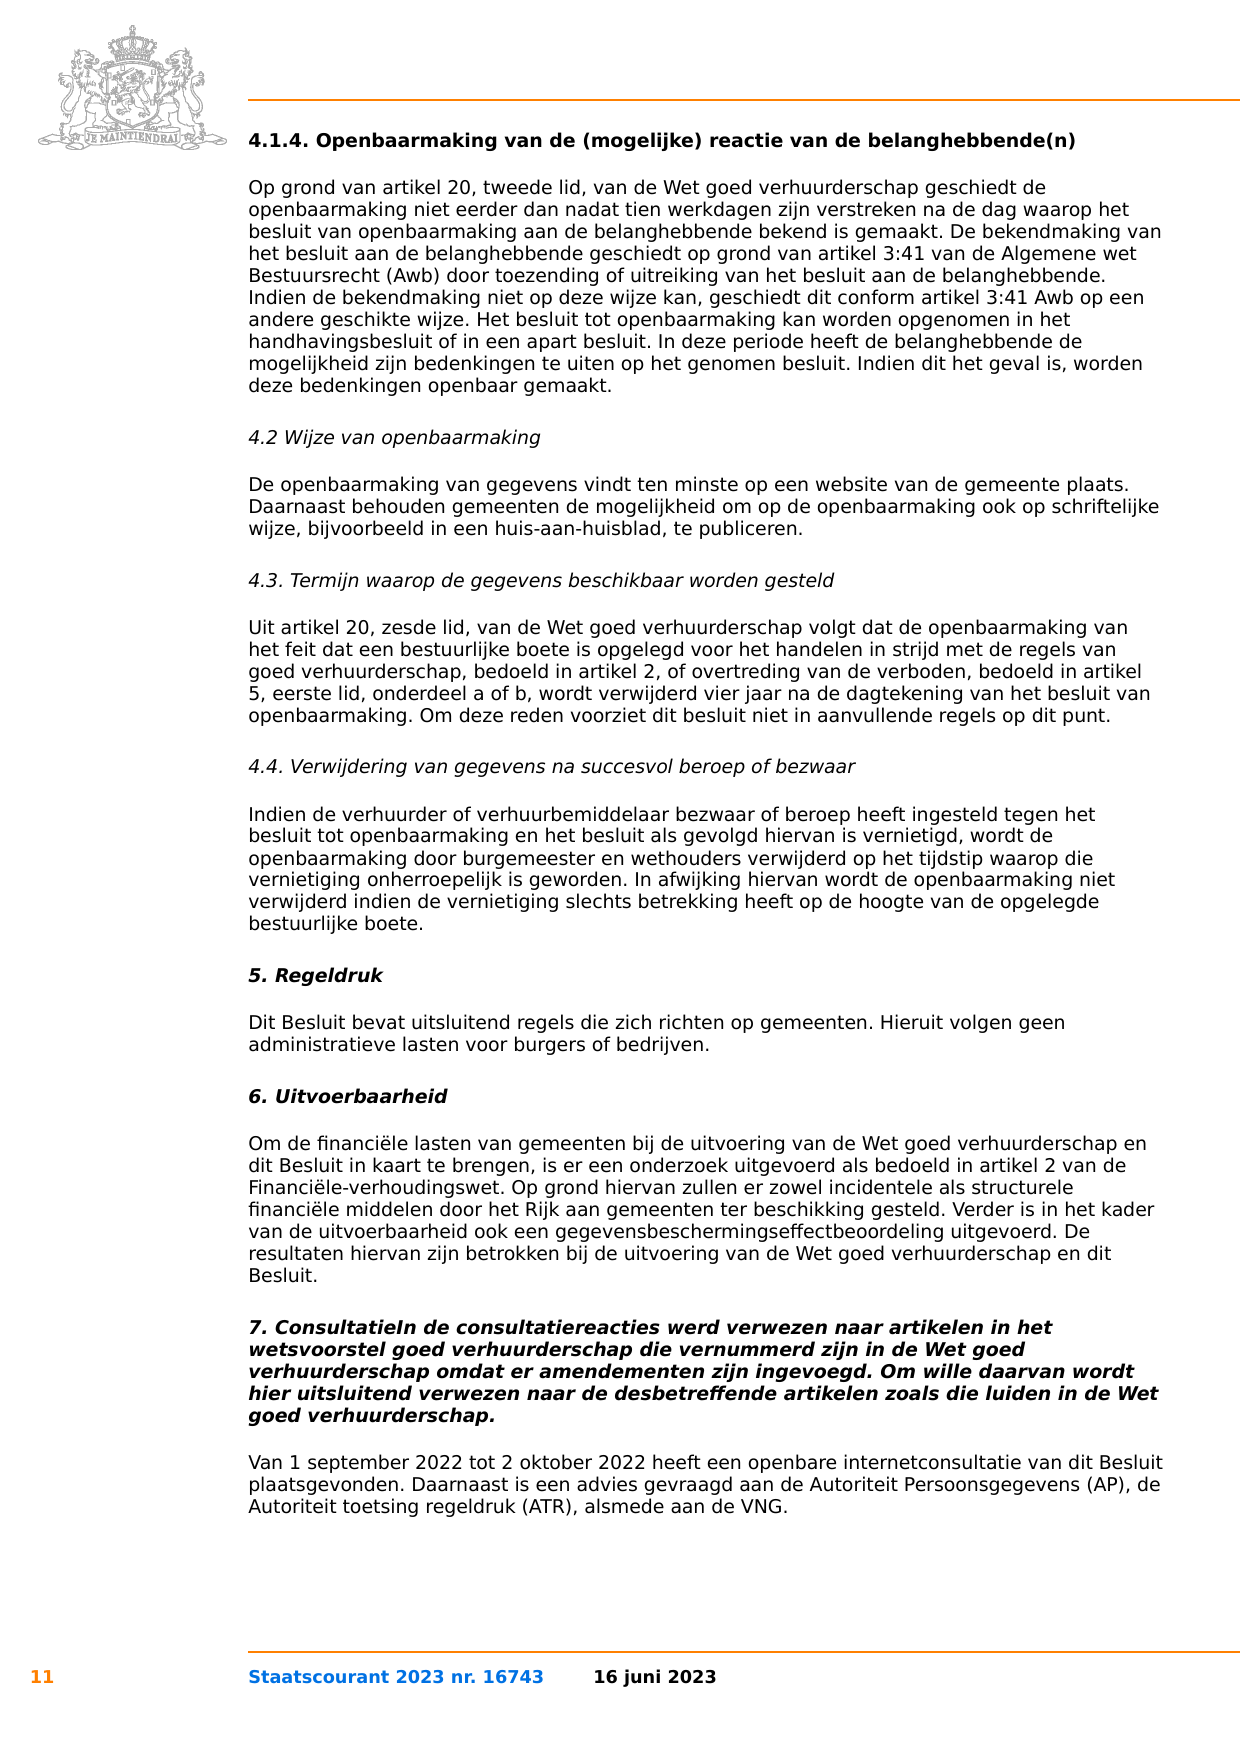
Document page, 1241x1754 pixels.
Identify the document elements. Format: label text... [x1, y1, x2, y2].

text Om de financiële lasten van gemeenten bij de uitvoering van de Wet goed verhuurderschap en dit Besluit in kaart te brengen, is er een onderzoek uitgevoerd als bedoeld in artikel 2 van de Financiële-verhoudingswet. Op grond hiervan zullen er zowel incidentele als structurele financiële middelen door het Rijk aan gemeenten ter beschikking gesteld. Verder is in het kader van de uitvoerbaarheid ook een gegevensbeschermingseffectbeoordeling uitgevoerd. De resultaten hiervan zijn betrokken bij de uitvoering van de Wet goed verhuurderschap en dit Besluit. [248, 1133, 1163, 1287]
picture [38, 25, 227, 150]
text De openbaarmaking van gegevens vindt ten minste op een website van de gemeente plaats. Daarnaast behouden gemeenten de mogelijkheid om op de openbaarmaking ook op schriftelijke wijze, bijvoorbeeld in een huis-aan-huisblad, te publiceren. [248, 474, 1163, 539]
subtitle 4.4. Verwijdering van gegevens na succesvol beroep of bezwaar [248, 756, 1163, 778]
text Dit Besluit bevat uitsluitend regels die zich richten op gemeenten. Hieruit volgen geen administratieve lasten voor burgers of bedrijven. [248, 1012, 1163, 1056]
subtitle 6. Uitvoerbaarheid [248, 1086, 1163, 1108]
subtitle 4.2 Wijze van openbaarmaking [248, 427, 1163, 449]
text Uit artikel 20, zesde lid, van de Wet goed verhuurderschap volgt dat de openbaarmaking van het feit dat een bestuurlijke boete is opgelegd voor het handelen in strijd met de regels van goed verhuurderschap, bedoeld in artikel 2, of overtreding van de verboden, bedoeld in artikel 5, eerste lid, onderdeel a of b, wordt verwijderd vier jaar na de dagtekening van het besluit van openbaarmaking. Om deze reden voorziet dit besluit niet in aanvullende regels op dit punt. [248, 617, 1163, 726]
text Van 1 september 2022 tot 2 oktober 2022 heeft een openbare internetconsultatie van dit Besluit plaatsgevonden. Daarnaast is een advies gevraagd aan de Autoriteit Persoonsgegevens (AP), de Autoriteit toetsing regeldruk (ATR), alsmede aan de VNG. [248, 1452, 1163, 1518]
subtitle 7. ConsultatieIn de consultatiereacties werd verwezen naar artikelen in het wetsvoorstel goed verhuurderschap die vernummerd zijn in de Wet goed verhuurderschap omdat er amendementen zijn ingevoegd. Om wille daarvan wordt hier uitsluitend verwezen naar de desbetreffende artikelen zoals die luiden in de Wet goed verhuurderschap. [248, 1317, 1163, 1427]
text Indien de verhuurder of verhuurbemiddelaar bezwaar of beroep heeft ingesteld tegen het besluit tot openbaarmaking en het besluit als gevolgd hiervan is vernietigd, wordt de openbaarmaking door burgemeester en wethouders verwijderd op het tijdstip waarop die vernietiging onherroepelijk is geworden. In afwijking hiervan wordt de openbaarmaking niet verwijderd indien de vernietiging slechts betrekking heeft op de hoogte van de opgelegde bestuurlijke boete. [248, 803, 1163, 935]
subtitle 4.1.4. Openbaarmaking van de (mogelijke) reactie van de belanghebbende(n) [248, 130, 1163, 152]
text Op grond van artikel 20, tweede lid, van de Wet goed verhuurderschap geschiedt de openbaarmaking niet eerder dan nadat tien werkdagen zijn verstreken na de dag waarop het besluit van openbaarmaking aan de belanghebbende bekend is gemaakt. De bekendmaking van het besluit aan de belanghebbende geschiedt op grond van artikel 3:41 van de Algemene wet Bestuursrecht (Awb) door toezending of uitreiking van het besluit aan de belanghebbende. Indien de bekendmaking niet op deze wijze kan, geschiedt dit conform artikel 3:41 Awb op een andere geschikte wijze. Het besluit tot openbaarmaking kan worden opgenomen in het handhavingsbesluit of in een apart besluit. In deze periode heeft de belanghebbende de mogelijkheid zijn bedenkingen te uiten op het genomen besluit. Indien dit het geval is, worden deze bedenkingen openbaar gemaakt. [248, 177, 1163, 397]
subtitle 5. Regeldruk [248, 965, 1163, 987]
subtitle 4.3. Termijn waarop de gegevens beschikbaar worden gesteld [248, 569, 1163, 592]
